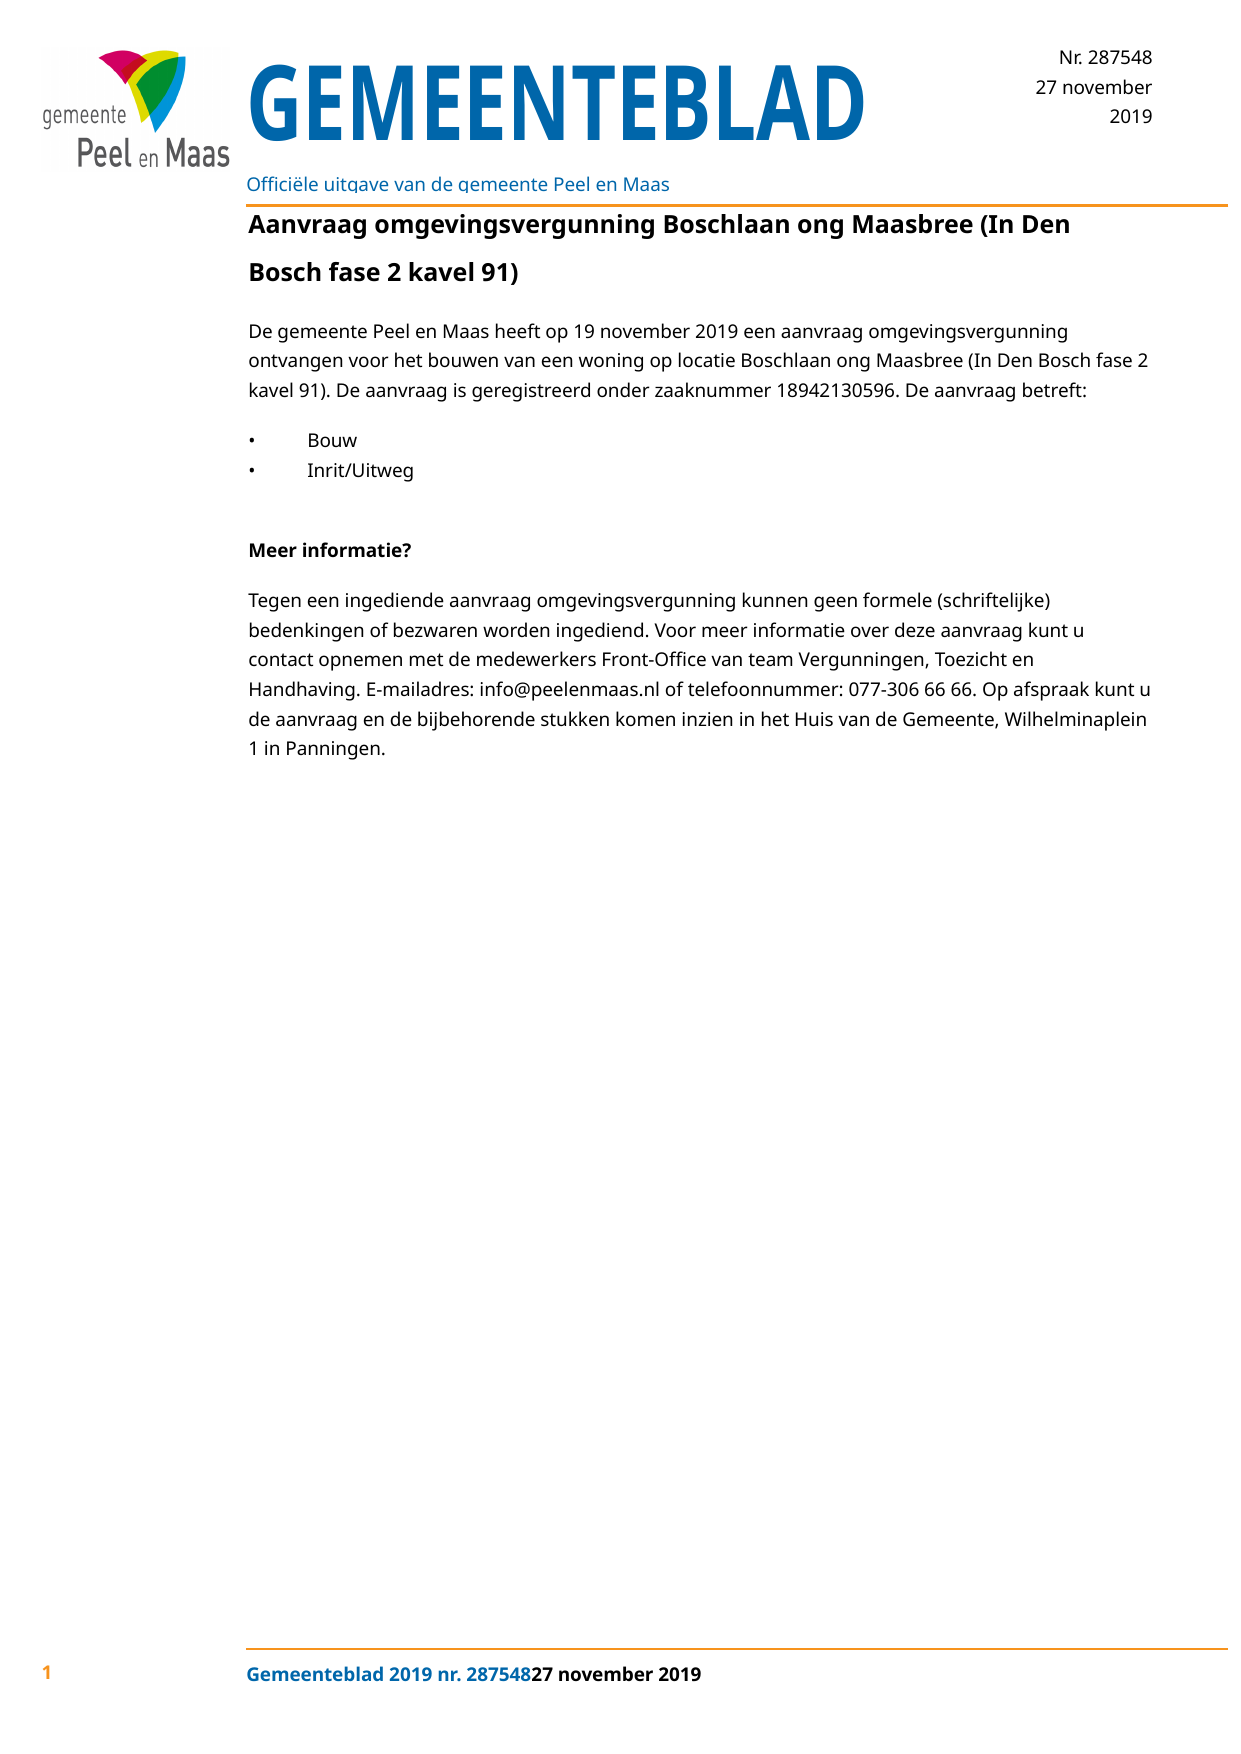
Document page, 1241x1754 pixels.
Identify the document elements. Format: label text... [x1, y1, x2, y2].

list Inrit/Uitweg [248, 457, 1152, 483]
text Aanvraag omgevingsvergunning Boschlaan ong Maasbree (In Den Bosch fase 2 kavel 91) [248, 207, 1152, 288]
text De gemeente Peel en Maas heeft op 19 november 2019 een aanvraag omgevingsvergunning ontvangen voor het bouwen van een woning op locatie Boschlaan ong Maasbree (In Den Bosch fase 2 kavel 91). De aanvraag is geregistreerd onder zaaknummer 18942130596. De aanvraag betreft: [248, 318, 1152, 403]
picture [41, 47, 231, 172]
list Bouw [248, 427, 1152, 453]
text Meer informatie? [248, 537, 1152, 563]
text Tegen een ingediende aanvraag omgevingsvergunning kunnen geen formele (schriftelijke) bedenkingen of bezwaren worden ingediend. Voor meer informatie over deze aanvraag kunt u contact opnemen met de medewerkers Front-Office van team Vergunningen, Toezicht en Handhaving. E-mailadres: info@peelenmaas.nl of telefoonnummer: 077-306 66 66. Op afspraak kunt u de aanvraag en de bijbehorende stukken komen inzien in het Huis van de Gemeente, Wilhelminaplein 1 in Panningen. [248, 587, 1152, 761]
